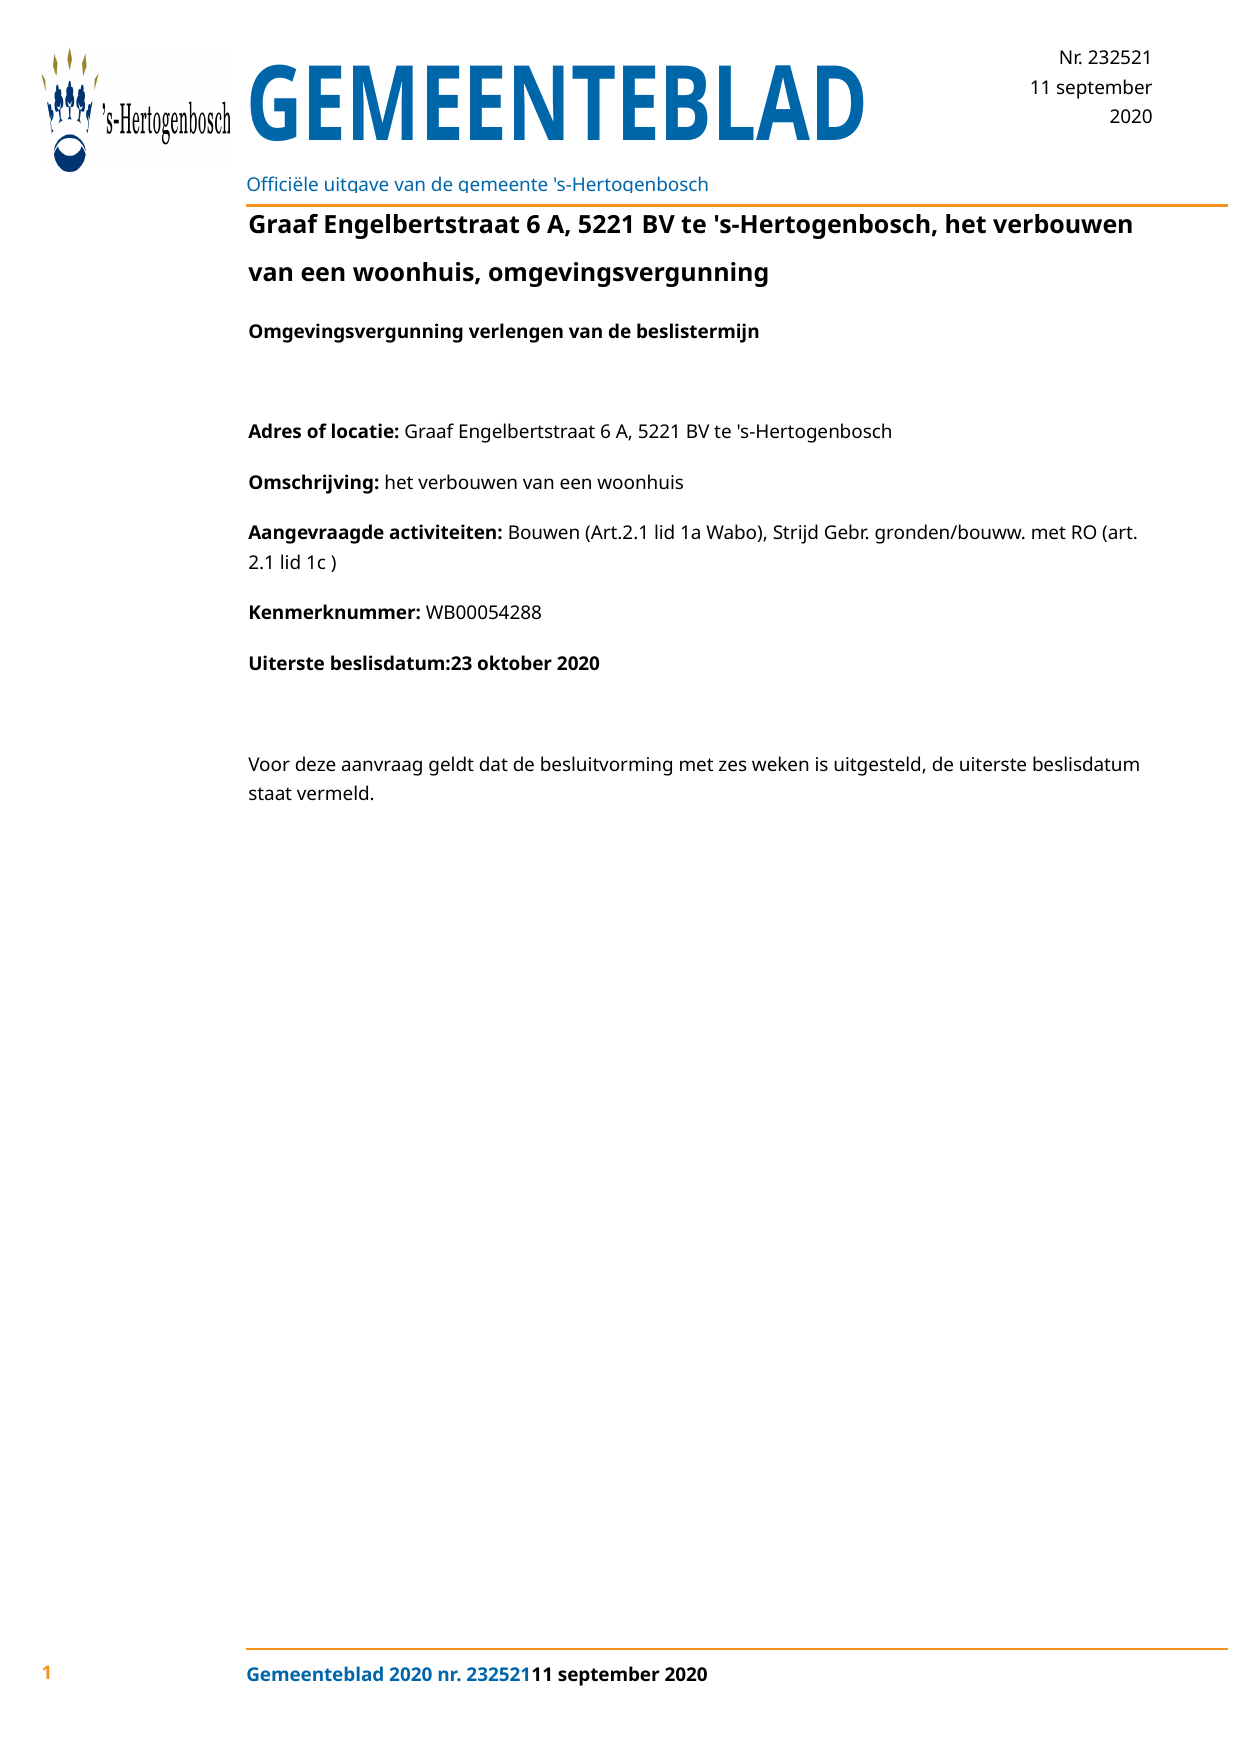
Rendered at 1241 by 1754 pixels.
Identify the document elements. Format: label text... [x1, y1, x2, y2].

text Voor deze aanvraag geldt dat de besluitvorming met zes weken is uitgesteld, de uiterste beslisdatum staat vermeld. [248, 751, 1152, 806]
text Adres of locatie: Graaf Engelbertstraat 6 A, 5221 BV te 's-Hertogenbosch [248, 419, 1152, 444]
text Kenmerknummer: WB00054288 [248, 599, 1152, 625]
text Omgevingsvergunning verlengen van de beslistermijn [248, 318, 1152, 344]
text Uiterste beslisdatum:23 oktober 2020 [248, 650, 1152, 676]
text Aangevraagde activiteiten: Bouwen (Art.2.1 lid 1a Wabo), Strijd Gebr. gronden/bouww. met RO (art. 2.1 lid 1c ) [248, 519, 1152, 575]
text Omschrijving: het verbouwen van een woonhuis [248, 469, 1152, 495]
text Graaf Engelbertstraat 6 A, 5221 BV te 's-Hertogenbosch, het verbouwen van een woonhuis, omgevingsvergunning [248, 207, 1152, 288]
picture [41, 47, 231, 172]
